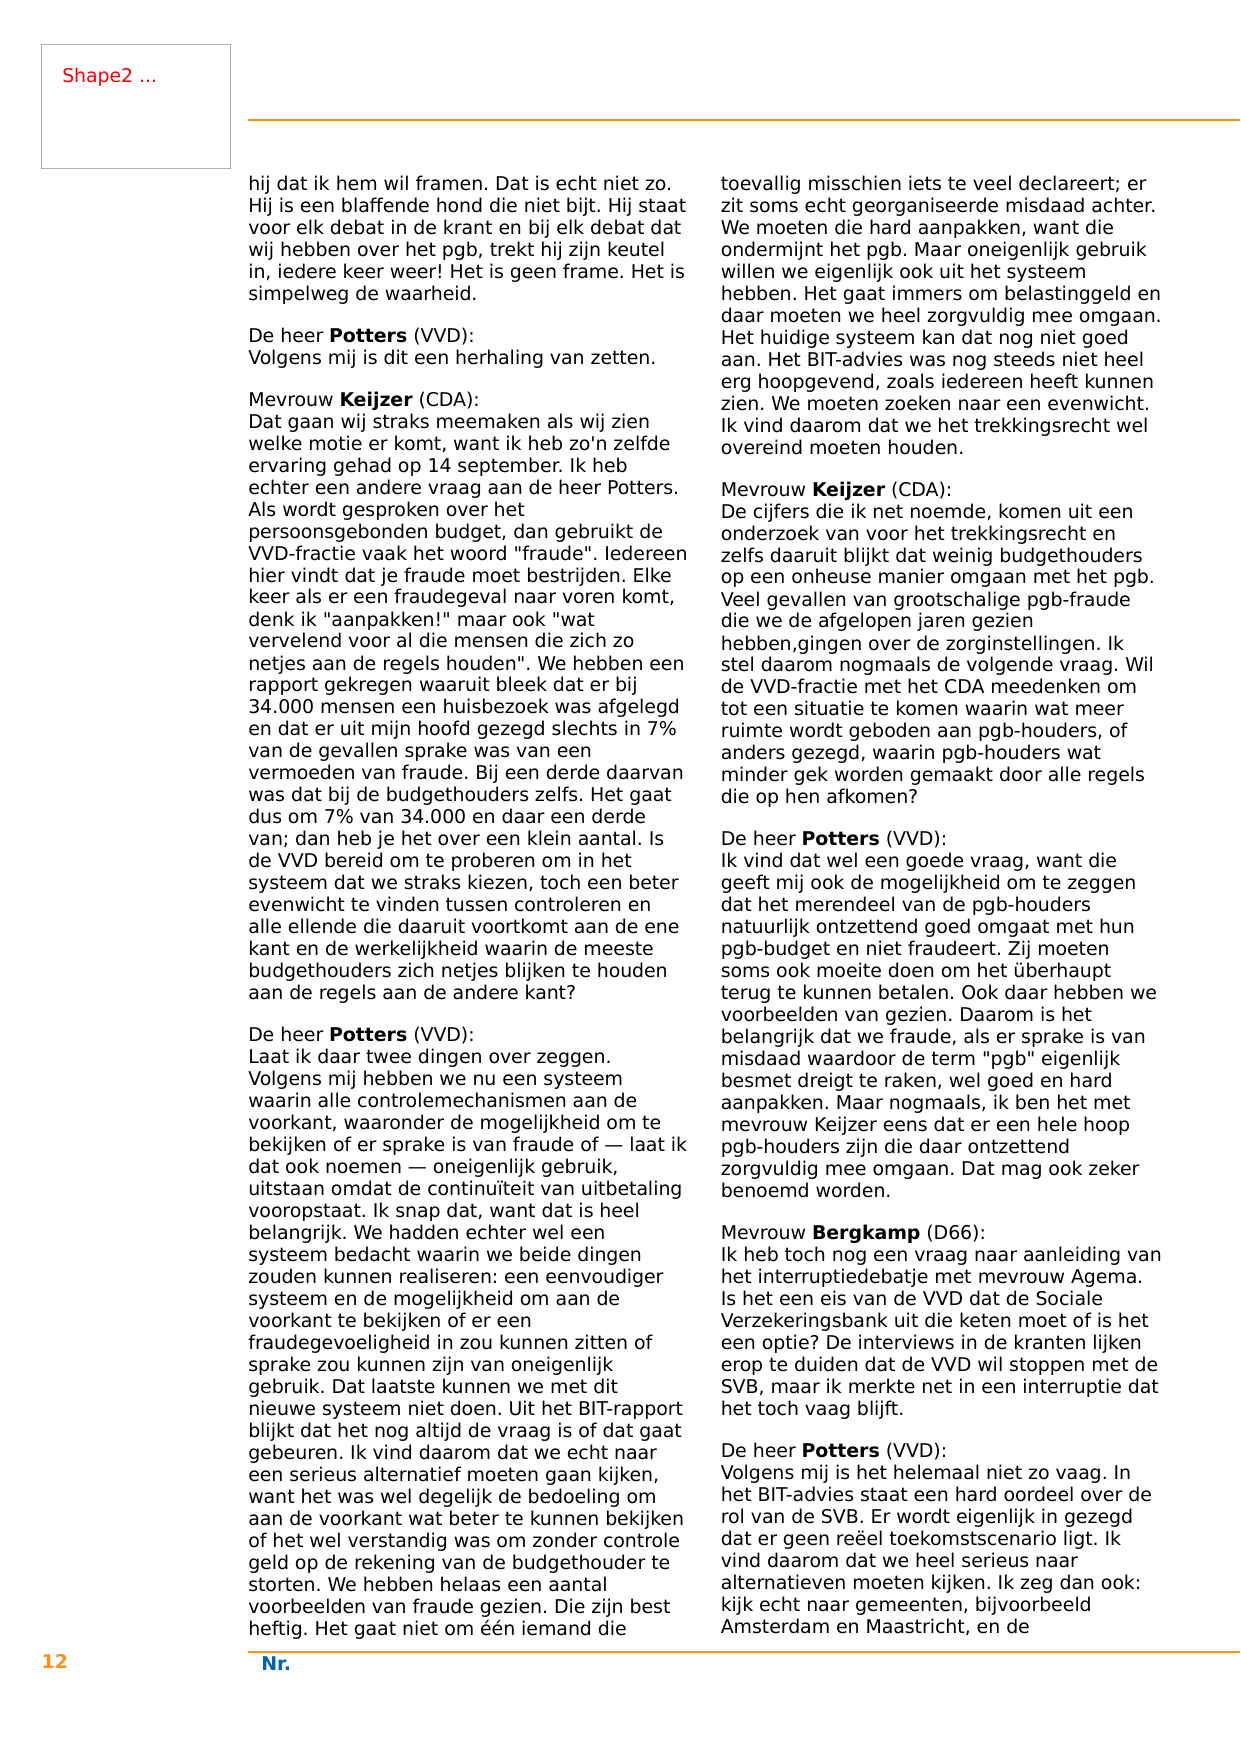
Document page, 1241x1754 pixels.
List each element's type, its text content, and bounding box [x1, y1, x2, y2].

text De cijfers die ik net noemde, komen uit een onderzoek van voor het trekkingsrecht en zelfs daaruit blijkt dat weinig budgethouders op een onheuse manier omgaan met het pgb. Veel gevallen van grootschalige pgb-fraude die we de afgelopen jaren gezien hebben,gingen over de zorginstellingen. Ik stel daarom nogmaals de volgende vraag. Wil de VVD-fractie met het CDA meedenken om tot een situatie te komen waarin wat meer ruimte wordt geboden aan pgb-houders, of anders gezegd, waarin pgb-houders wat minder gek worden gemaakt door alle regels die op hen afkomen? [721, 501, 1163, 808]
text Volgens mij is het helemaal niet zo vaag. In het BIT-advies staat een hard oordeel over de rol van de SVB. Er wordt eigenlijk in gezegd dat er geen reëel toekomstscenario ligt. Ik vind daarom dat we heel serieus naar alternatieven moeten kijken. Ik zeg dan ook: kijk echt naar gemeenten, bijvoorbeeld Amsterdam en Maastricht, en de [721, 1462, 1163, 1637]
text Mevrouw Keijzer (CDA): [721, 478, 1163, 501]
text Dat gaan wij straks meemaken als wij zien welke motie er komt, want ik heb zo'n zelfde ervaring gehad op 14 september. Ik heb echter een andere vraag aan de heer Potters. Als wordt gesproken over het persoonsgebonden budget, dan gebruikt de VVD-fractie vaak het woord "fraude". Iedereen hier vindt dat je fraude moet bestrijden. Elke keer als er een fraudegeval naar voren komt, denk ik "aanpakken!" maar ook "wat vervelend voor al die mensen die zich zo netjes aan de regels houden". We hebben een rapport gekregen waaruit bleek dat er bij 34.000 mensen een huisbezoek was afgelegd en dat er uit mijn hoofd gezegd slechts in 7% van de gevallen sprake was van een vermoeden van fraude. Bij een derde daarvan was dat bij de budgethouders zelfs. Het gaat dus om 7% van 34.000 en daar een derde van; dan heb je het over een klein aantal. Is de VVD bereid om te proberen om in het systeem dat we straks kiezen, toch een beter evenwicht te vinden tussen controleren en alle ellende die daaruit voortkomt aan de ene kant en de werkelijkheid waarin de meeste budgethouders zich netjes blijken te houden aan de regels aan de andere kant? [248, 411, 691, 1004]
text De heer Potters (VVD): [721, 1440, 1163, 1462]
text toevallig misschien iets te veel declareert; er zit soms echt georganiseerde misdaad achter. We moeten die hard aanpakken, want die ondermijnt het pgb. Maar oneigenlijk gebruik willen we eigenlijk ook uit het systeem hebben. Het gaat immers om belastinggeld en daar moeten we heel zorgvuldig mee omgaan. Het huidige systeem kan dat nog niet goed aan. Het BIT-advies was nog steeds niet heel erg hoopgevend, zoals iedereen heeft kunnen zien. We moeten zoeken naar een evenwicht. Ik vind daarom dat we het trekkingsrecht wel overeind moeten houden. [721, 173, 1163, 458]
text De heer Potters (VVD): [248, 1024, 691, 1046]
text Mevrouw Bergkamp (D66): [721, 1222, 1163, 1244]
text Volgens mij is dit een herhaling van zetten. [248, 347, 691, 369]
text De heer Potters (VVD): [721, 828, 1163, 850]
text Laat ik daar twee dingen over zeggen. Volgens mij hebben we nu een systeem waarin alle controlemechanismen aan de voorkant, waaronder de mogelijkheid om te bekijken of er sprake is van fraude of — laat ik dat ook noemen — oneigenlijk gebruik, uitstaan omdat de continuïteit van uitbetaling vooropstaat. Ik snap dat, want dat is heel belangrijk. We hadden echter wel een systeem bedacht waarin we beide dingen zouden kunnen realiseren: een eenvoudiger systeem en de mogelijkheid om aan de voorkant te bekijken of er een fraudegevoeligheid in zou kunnen zitten of sprake zou kunnen zijn van oneigenlijk gebruik. Dat laatste kunnen we met dit nieuwe systeem niet doen. Uit het BIT-rapport blijkt dat het nog altijd de vraag is of dat gaat gebeuren. Ik vind daarom dat we echt naar een serieus alternatief moeten gaan kijken, want het was wel degelijk de bedoeling om aan de voorkant wat beter te kunnen bekijken of het wel verstandig was om zonder controle geld op de rekening van de budgethouder te storten. We hebben helaas een aantal voorbeelden van fraude gezien. Die zijn best heftig. Het gaat niet om één iemand die [248, 1046, 691, 1639]
text hij dat ik hem wil framen. Dat is echt niet zo. Hij is een blaffende hond die niet bijt. Hij staat voor elk debat in de krant en bij elk debat dat wij hebben over het pgb, trekt hij zijn keutel in, iedere keer weer! Het is geen frame. Het is simpelweg de waarheid. [248, 173, 691, 305]
text De heer Potters (VVD): [248, 325, 691, 347]
text Ik heb toch nog een vraag naar aanleiding van het interruptiedebatje met mevrouw Agema. Is het een eis van de VVD dat de Sociale Verzekeringsbank uit die keten moet of is het een optie? De interviews in de kranten lijken erop te duiden dat de VVD wil stoppen met de SVB, maar ik merkte net in een interruptie dat het toch vaag blijft. [721, 1244, 1163, 1420]
text Mevrouw Keijzer (CDA): [248, 389, 691, 411]
text Ik vind dat wel een goede vraag, want die geeft mij ook de mogelijkheid om te zeggen dat het merendeel van de pgb-houders natuurlijk ontzettend goed omgaat met hun pgb-budget en niet fraudeert. Zij moeten soms ook moeite doen om het überhaupt terug te kunnen betalen. Ook daar hebben we voorbeelden van gezien. Daarom is het belangrijk dat we fraude, als er sprake is van misdaad waardoor de term "pgb" eigenlijk besmet dreigt te raken, wel goed en hard aanpakken. Maar nogmaals, ik ben het met mevrouw Keijzer eens dat er een hele hoop pgb-houders zijn die daar ontzettend zorgvuldig mee omgaan. Dat mag ook zeker benoemd worden. [721, 850, 1163, 1202]
